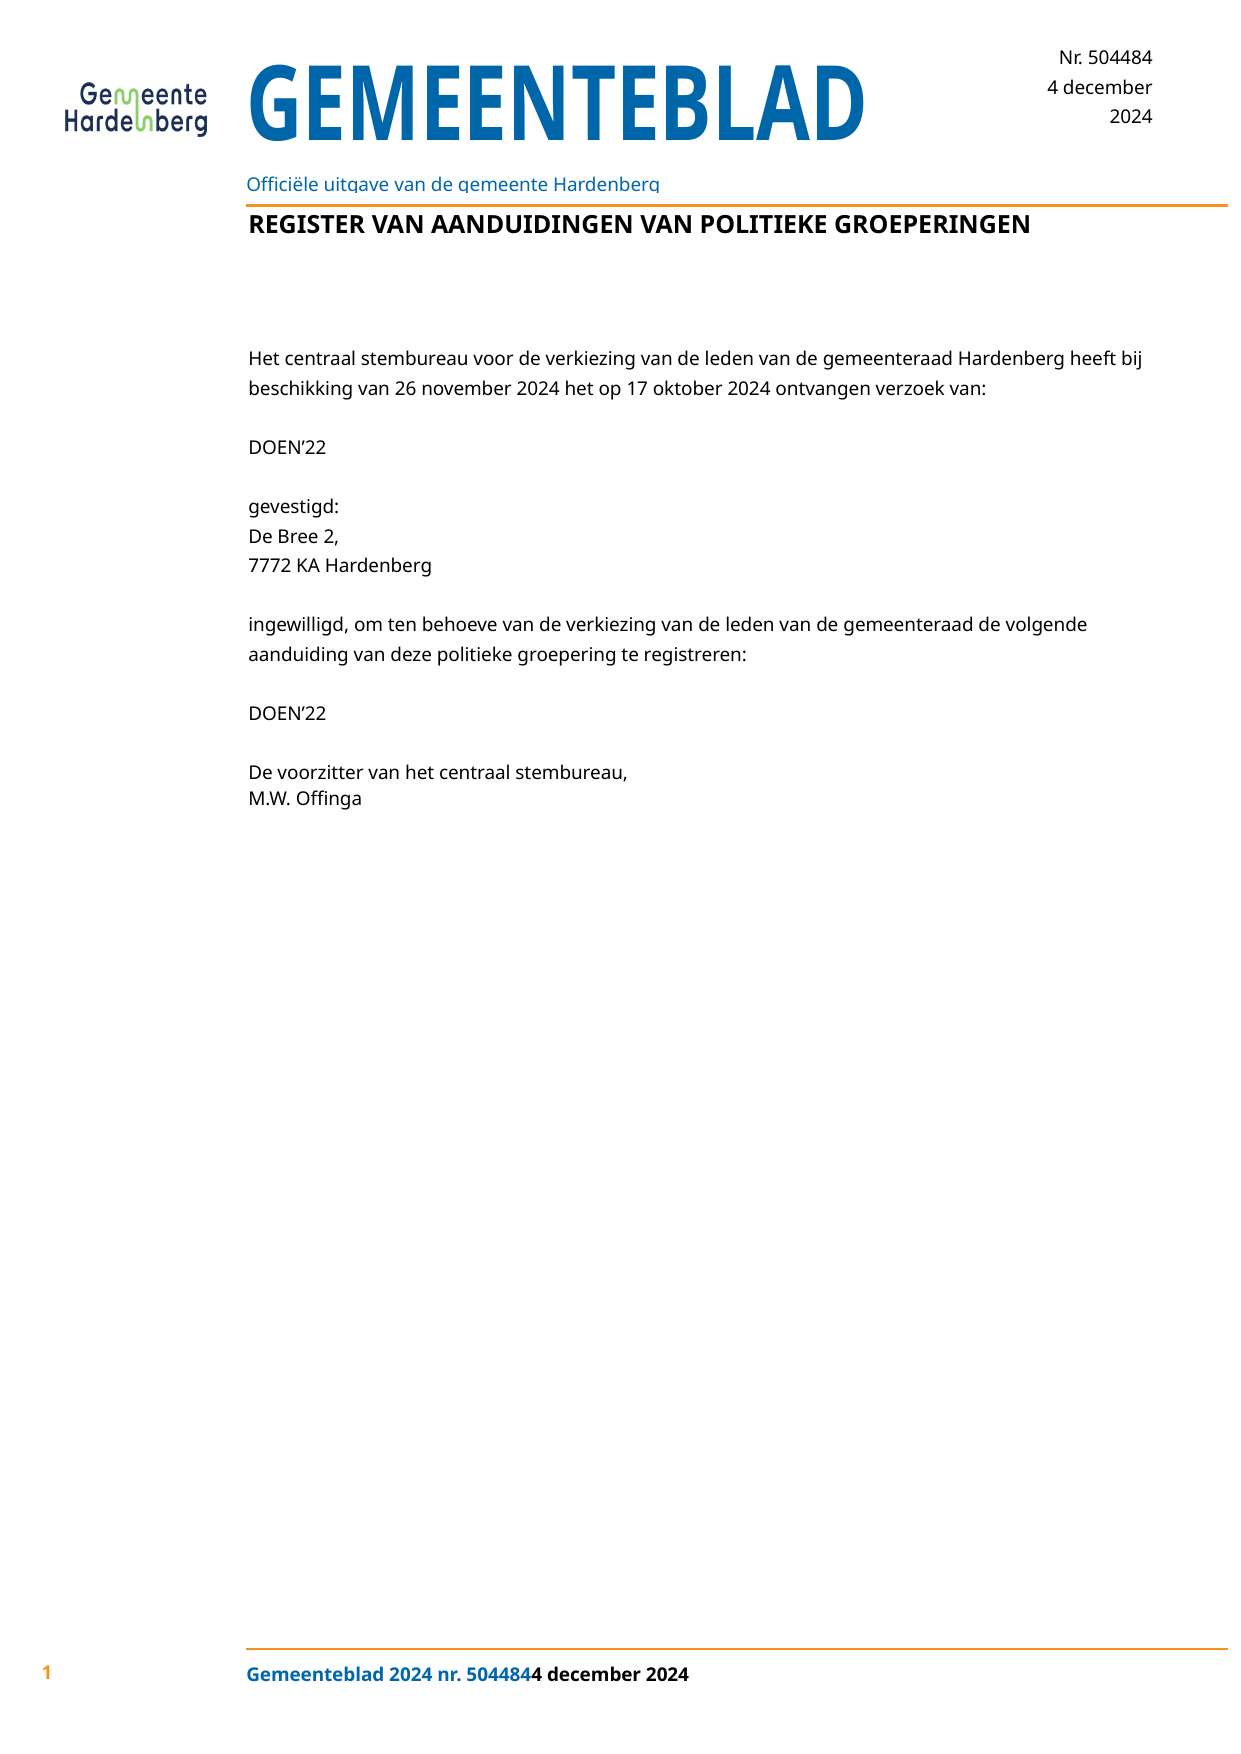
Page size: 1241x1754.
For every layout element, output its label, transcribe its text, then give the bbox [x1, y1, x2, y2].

text DOEN’22 [248, 700, 1152, 726]
text M.W. Offinga [248, 785, 1152, 811]
picture [41, 47, 231, 172]
text gevestigd: [248, 493, 1152, 519]
text 7772 KA Hardenberg [248, 552, 1152, 578]
text ingewilligd, om ten behoeve van de verkiezing van de leden van de gemeenteraad de volgende aanduiding van deze politieke groepering te registreren: [248, 612, 1152, 667]
text Het centraal stembureau voor de verkiezing van de leden van de gemeenteraad Hardenberg heeft bij beschikking van 26 november 2024 het op 17 oktober 2024 ontvangen verzoek van: [248, 345, 1152, 401]
text REGISTER VAN AANDUIDINGEN VAN POLITIEKE GROEPERINGEN [248, 207, 1152, 241]
text DOEN’22 [248, 434, 1152, 460]
text De voorzitter van het centraal stembureau, [248, 759, 1152, 785]
text De Bree 2, [248, 523, 1152, 548]
